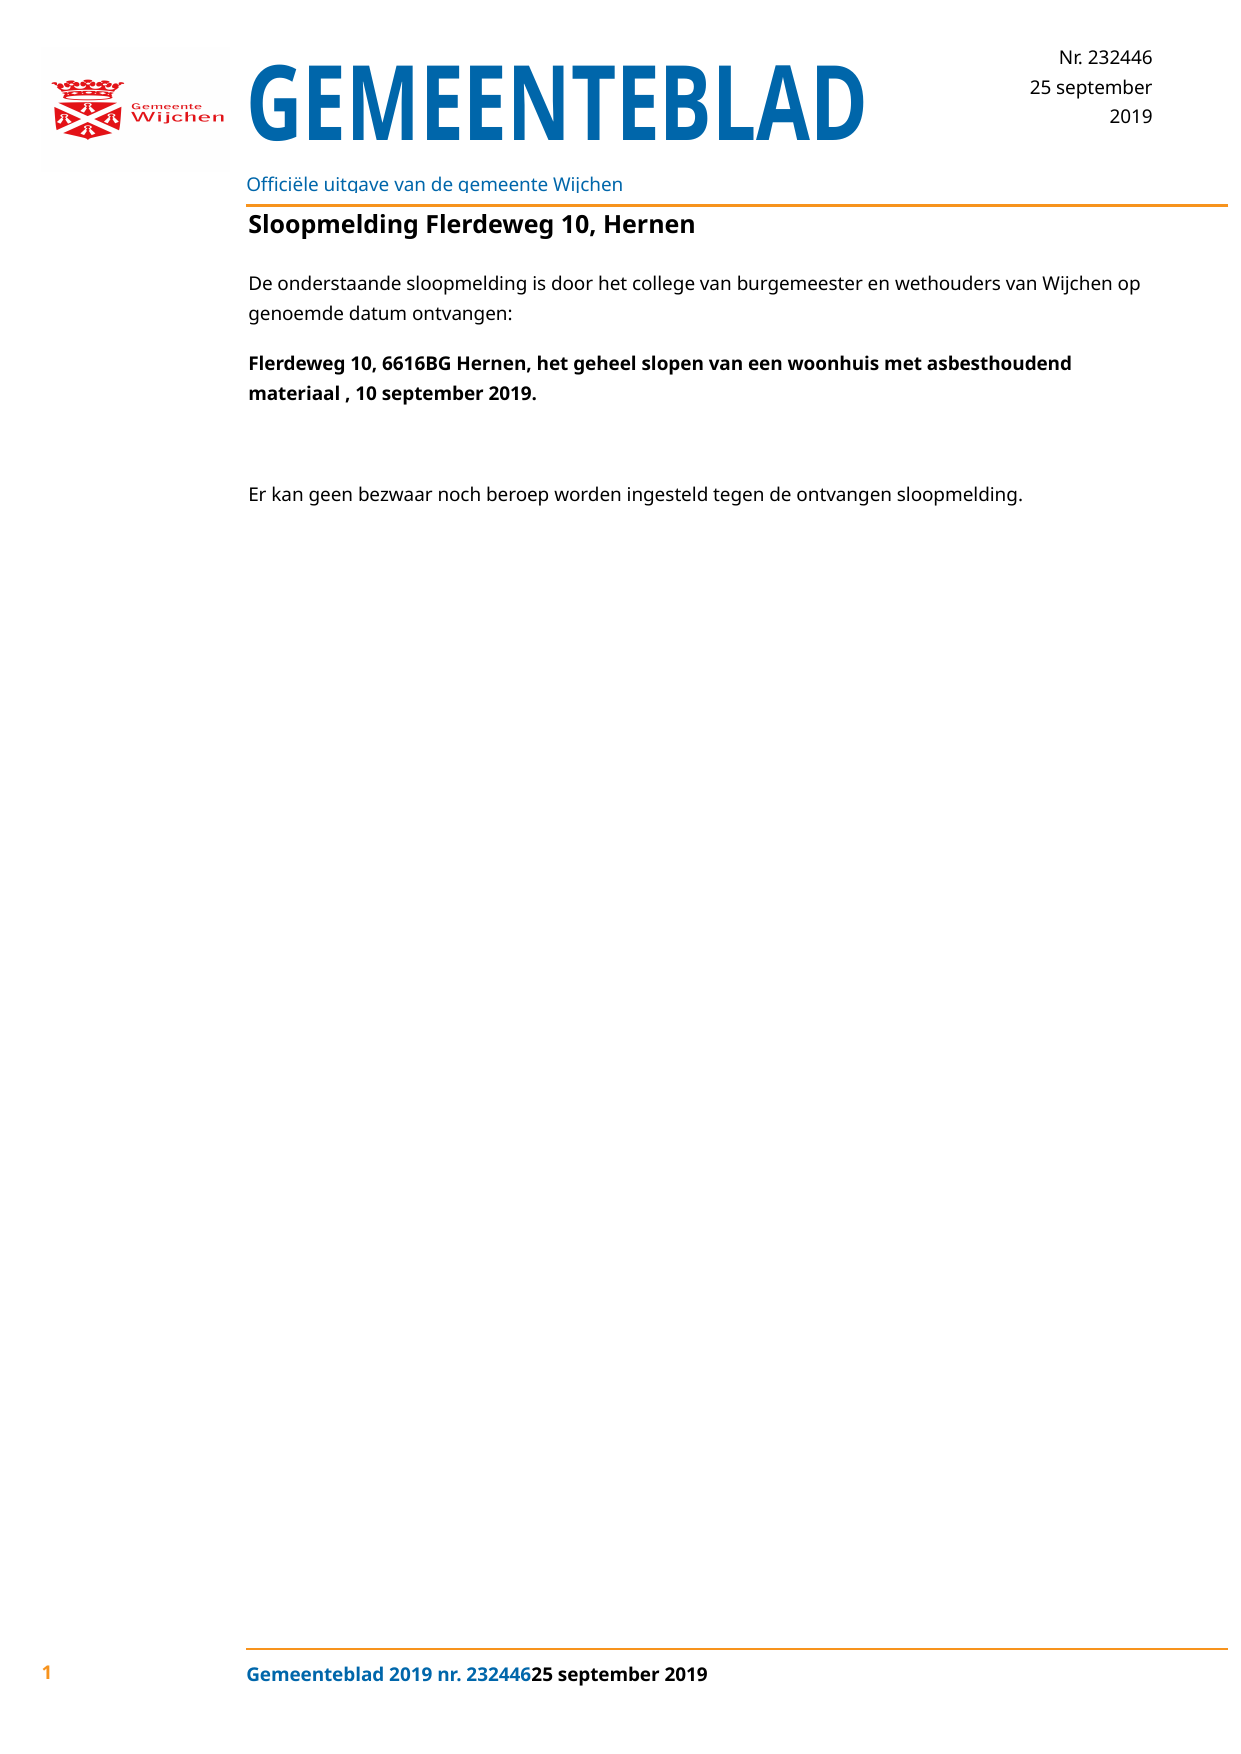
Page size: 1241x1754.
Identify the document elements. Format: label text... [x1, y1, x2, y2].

text Er kan geen bezwaar noch beroep worden ingesteld tegen de ontvangen sloopmelding. [248, 481, 1152, 506]
text Flerdeweg 10, 6616BG Hernen, het geheel slopen van een woonhuis met asbesthoudend materiaal , 10 september 2019. [248, 350, 1152, 406]
text De onderstaande sloopmelding is door het college van burgemeester en wethouders van Wijchen op genoemde datum ontvangen: [248, 270, 1152, 326]
picture [41, 47, 231, 172]
text Sloopmelding Flerdeweg 10, Hernen [248, 207, 1152, 241]
